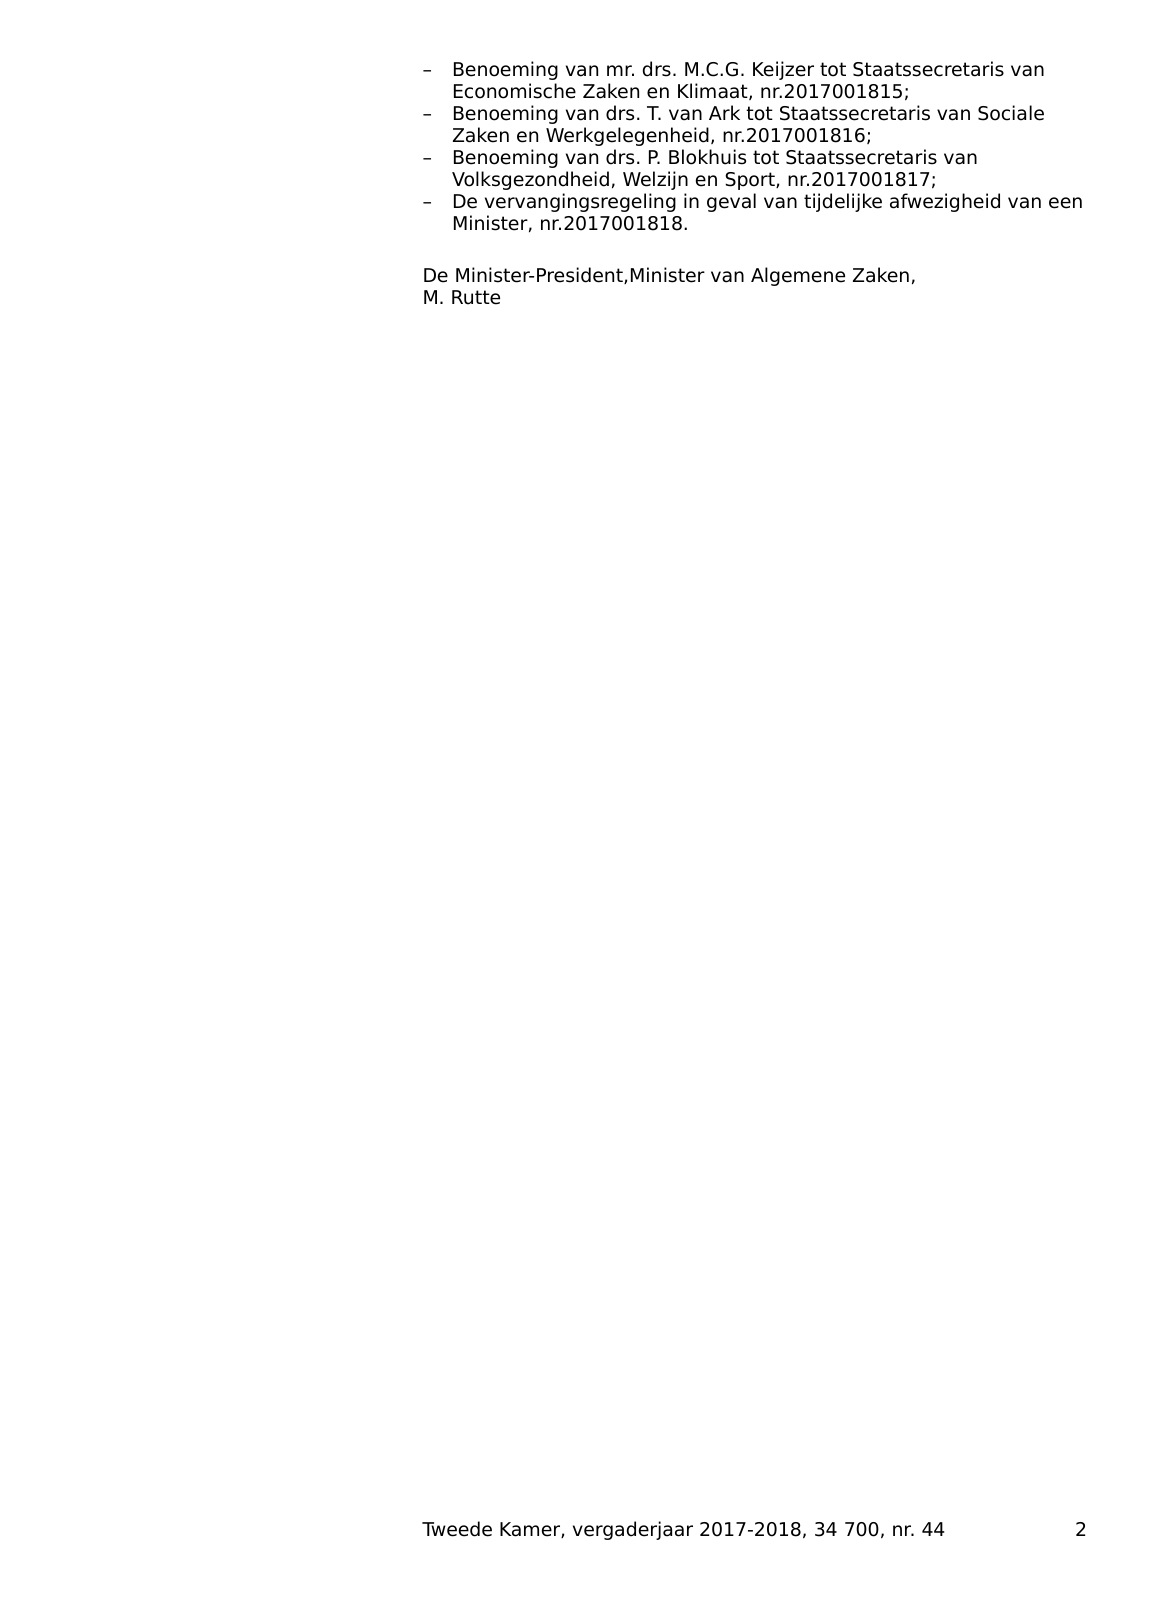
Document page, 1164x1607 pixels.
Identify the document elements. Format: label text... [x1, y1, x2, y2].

text – Benoeming van drs. P. Blokhuis tot Staatssecretaris van Volksgezondheid, Welzijn en Sport, nr.2017001817; [422, 147, 1087, 191]
text – De vervangingsregeling in geval van tijdelijke afwezigheid van een Minister, nr.2017001818. [422, 191, 1087, 235]
text – Benoeming van drs. T. van Ark tot Staatssecretaris van Sociale Zaken en Werkgelegenheid, nr.2017001816; [422, 103, 1087, 147]
text – Benoeming van mr. drs. M.C.G. Keijzer tot Staatssecretaris van Economische Zaken en Klimaat, nr.2017001815; [422, 59, 1087, 103]
text De Minister-President,Minister van Algemene Zaken, M. Rutte [422, 265, 1087, 309]
